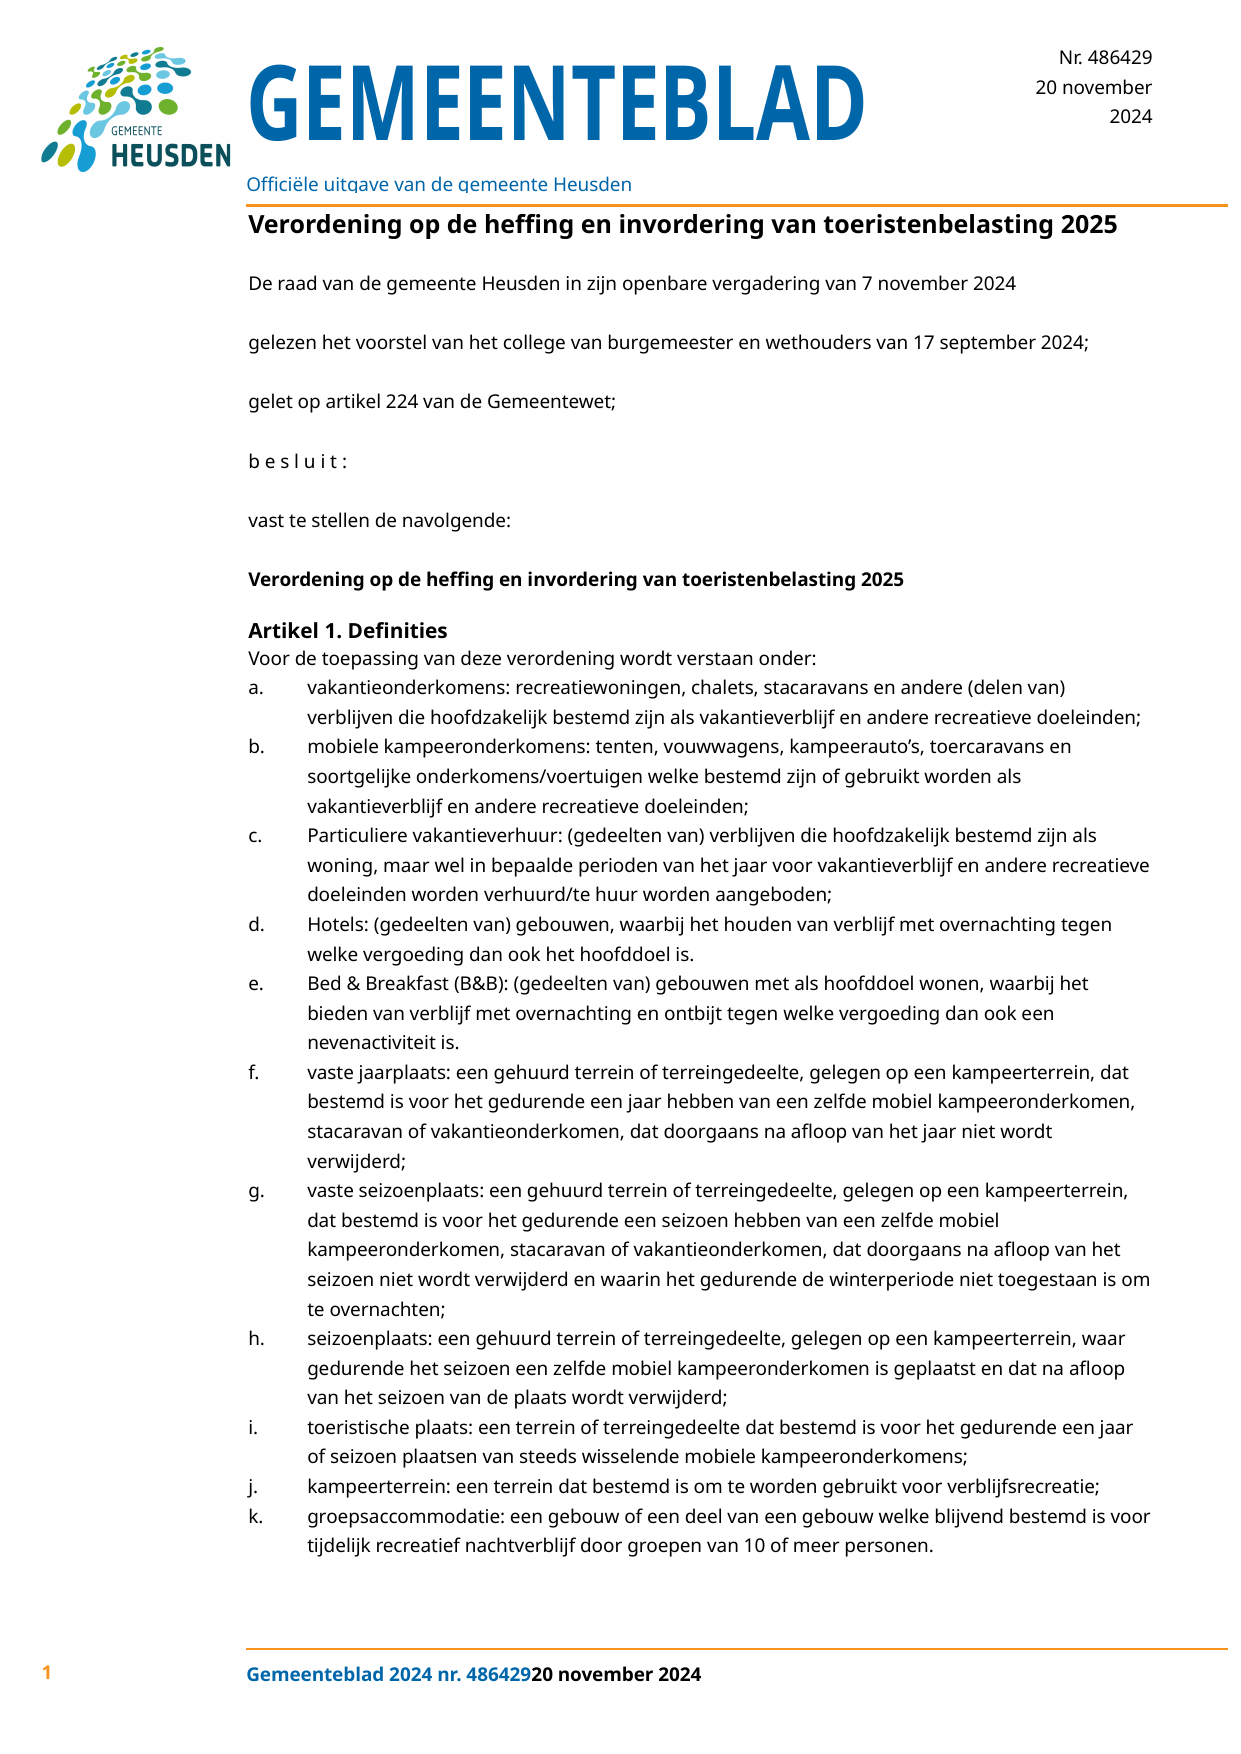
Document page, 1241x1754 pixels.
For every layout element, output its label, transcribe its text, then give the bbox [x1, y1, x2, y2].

list groepsaccommodatie: een gebouw of een deel van een gebouw welke blijvend bestemd is voor tijdelijk recreatief nachtverblijf door groepen van 10 of meer personen. [248, 1503, 1152, 1558]
list seizoenplaats: een gehuurd terrein of terreingedeelte, gelegen op een kampeerterrein, waar gedurende het seizoen een zelfde mobiel kampeeronderkomen is geplaatst en dat na afloop van het seizoen van de plaats wordt verwijderd; [248, 1325, 1152, 1410]
list toeristische plaats: een terrein of terreingedeelte dat bestemd is voor het gedurende een jaar of seizoen plaatsen van steeds wisselende mobiele kampeeronderkomens; [248, 1414, 1152, 1469]
text Artikel 1. Definities [248, 617, 1152, 645]
text b e s l u i t : [248, 448, 1152, 473]
text Verordening op de heffing en invordering van toeristenbelasting 2025 [248, 207, 1152, 241]
text De raad van de gemeente Heusden in zijn openbare vergadering van 7 november 2024 [248, 270, 1152, 296]
text Verordening op de heffing en invordering van toeristenbelasting 2025 [248, 566, 1152, 592]
picture [41, 47, 231, 172]
list Bed & Breakfast (B&B): (gedeelten van) gebouwen met als hoofddoel wonen, waarbij het bieden van verblijf met overnachting en ontbijt tegen welke vergoeding dan ook een nevenactiviteit is. [248, 970, 1152, 1055]
text Voor de toepassing van deze verordening wordt verstaan onder: [248, 645, 1152, 671]
list vaste jaarplaats: een gehuurd terrein of terreingedeelte, gelegen op een kampeerterrein, dat bestemd is voor het gedurende een jaar hebben van een zelfde mobiel kampeeronderkomen, stacaravan of vakantieonderkomen, dat doorgaans na afloop van het jaar niet wordt verwijderd; [248, 1059, 1152, 1174]
text gelezen het voorstel van het college van burgemeester en wethouders van 17 september 2024; [248, 329, 1152, 355]
list Hotels: (gedeelten van) gebouwen, waarbij het houden van verblijf met overnachting tegen welke vergoeding dan ook het hoofddoel is. [248, 911, 1152, 967]
text gelet op artikel 224 van de Gemeentewet; [248, 389, 1152, 414]
list Particuliere vakantieverhuur: (gedeelten van) verblijven die hoofdzakelijk bestemd zijn als woning, maar wel in bepaalde perioden van het jaar voor vakantieverblijf en andere recreatieve doeleinden worden verhuurd/te huur worden aangeboden; [248, 822, 1152, 907]
list mobiele kampeeronderkomens: tenten, vouwwagens, kampeerauto’s, toercaravans en soortgelijke onderkomens/voertuigen welke bestemd zijn of gebruikt worden als vakantieverblijf en andere recreatieve doeleinden; [248, 734, 1152, 819]
list kampeerterrein: een terrein dat bestemd is om te worden gebruikt voor verblijfsrecreatie; [248, 1473, 1152, 1499]
list vakantieonderkomens: recreatiewoningen, chalets, stacaravans en andere (delen van) verblijven die hoofdzakelijk bestemd zijn als vakantieverblijf en andere recreatieve doeleinden; [248, 674, 1152, 730]
list vaste seizoenplaats: een gehuurd terrein of terreingedeelte, gelegen op een kampeerterrein, dat bestemd is voor het gedurende een seizoen hebben van een zelfde mobiel kampeeronderkomen, stacaravan of vakantieonderkomen, dat doorgaans na afloop van het seizoen niet wordt verwijderd en waarin het gedurende de winterperiode niet toegestaan is om te overnachten; [248, 1177, 1152, 1322]
text vast te stellen de navolgende: [248, 507, 1152, 533]
